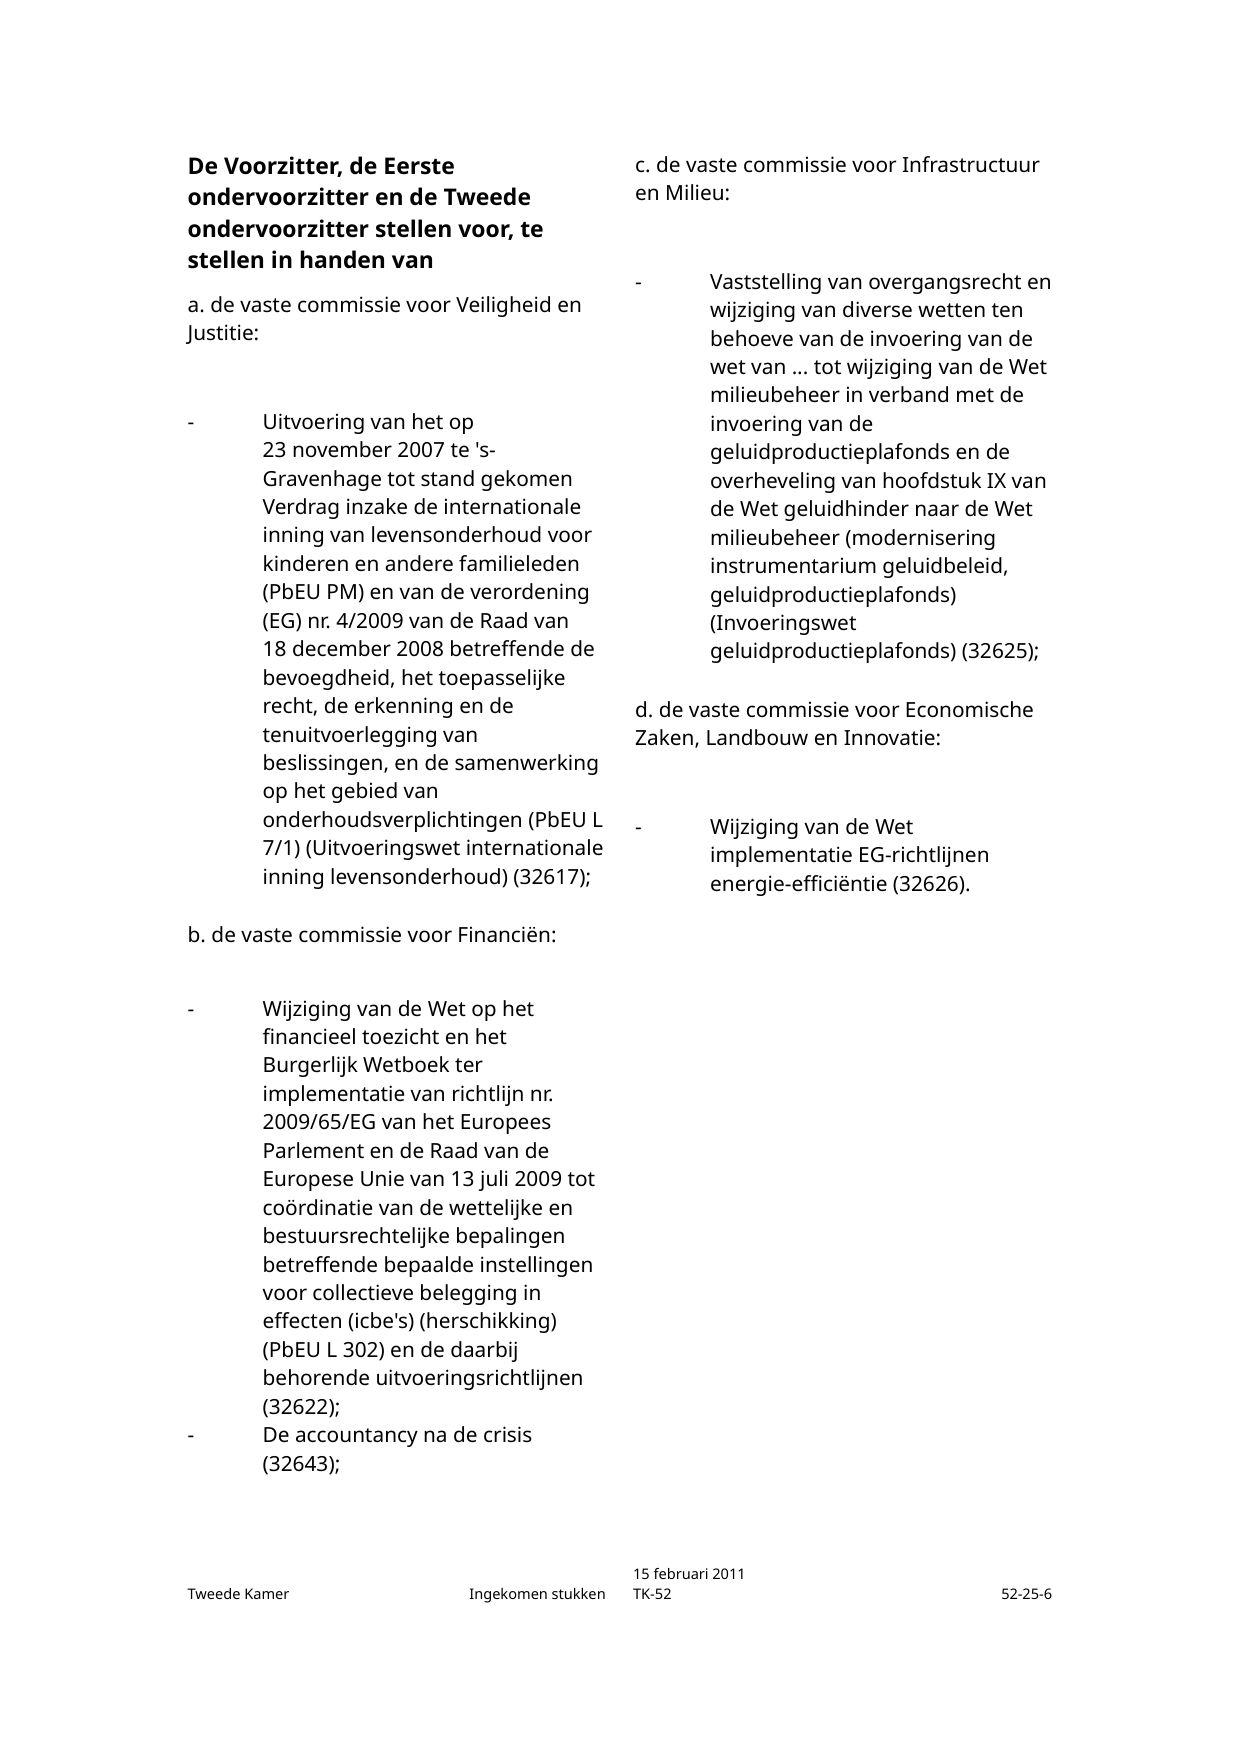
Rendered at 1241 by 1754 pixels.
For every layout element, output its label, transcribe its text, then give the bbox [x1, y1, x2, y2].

text c. de vaste commissie voor Infrastructuur en Milieu: [635, 150, 1053, 207]
subtitle De Voorzitter, de Eerste ondervoorzitter en de Tweede ondervoorzitter stellen voor, te stellen in handen van [187, 150, 605, 275]
list Wijziging van de Wet op het financieel toezicht en het Burgerlijk Wetboek ter implementatie van richtlijn nr. 2009/65/EG van het Europees Parlement en de Raad van de Europese Unie van 13 juli 2009 tot coördinatie van de wettelijke en bestuursrechtelijke bepalingen betreffende bepaalde instellingen voor collectieve belegging in effecten (icbe's) (herschikking) (PbEU L 302) en de daarbij behorende uitvoeringsrichtlijnen (32622); [187, 994, 605, 1420]
text b. de vaste commissie voor Financiën: [187, 920, 605, 949]
text a. de vaste commissie voor Veiligheid en Justitie: [187, 290, 605, 347]
list Vaststelling van overgangsrecht en wijziging van diverse wetten ten behoeve van de invoering van de wet van ... tot wijziging van de Wet milieubeheer in verband met de invoering van de geluidproductieplafonds en de overheveling van hoofdstuk IX van de Wet geluidhinder naar de Wet milieubeheer (modernisering instrumentarium geluidbeleid, geluidproductieplafonds) (Invoeringswet geluidproductieplafonds) (32625); [635, 267, 1053, 665]
list De accountancy na de crisis (32643); [187, 1420, 605, 1477]
list Uitvoering van het op 23 november 2007 te 's-Gravenhage tot stand gekomen Verdrag inzake de internationale inning van levensonderhoud voor kinderen en andere familieleden (PbEU PM) en van de verordening (EG) nr. 4/2009 van de Raad van 18 december 2008 betreffende de bevoegdheid, het toepasselijke recht, de erkenning en de tenuitvoerlegging van beslissingen, en de samenwerking op het gebied van onderhoudsverplichtingen (PbEU L 7/1) (Uitvoeringswet internationale inning levensonderhoud) (32617); [187, 407, 605, 890]
list Wijziging van de Wet implementatie EG-richtlijnen energie-efficiëntie (32626). [635, 812, 1053, 897]
text d. de vaste commissie voor Economische Zaken, Landbouw en Innovatie: [635, 695, 1053, 752]
